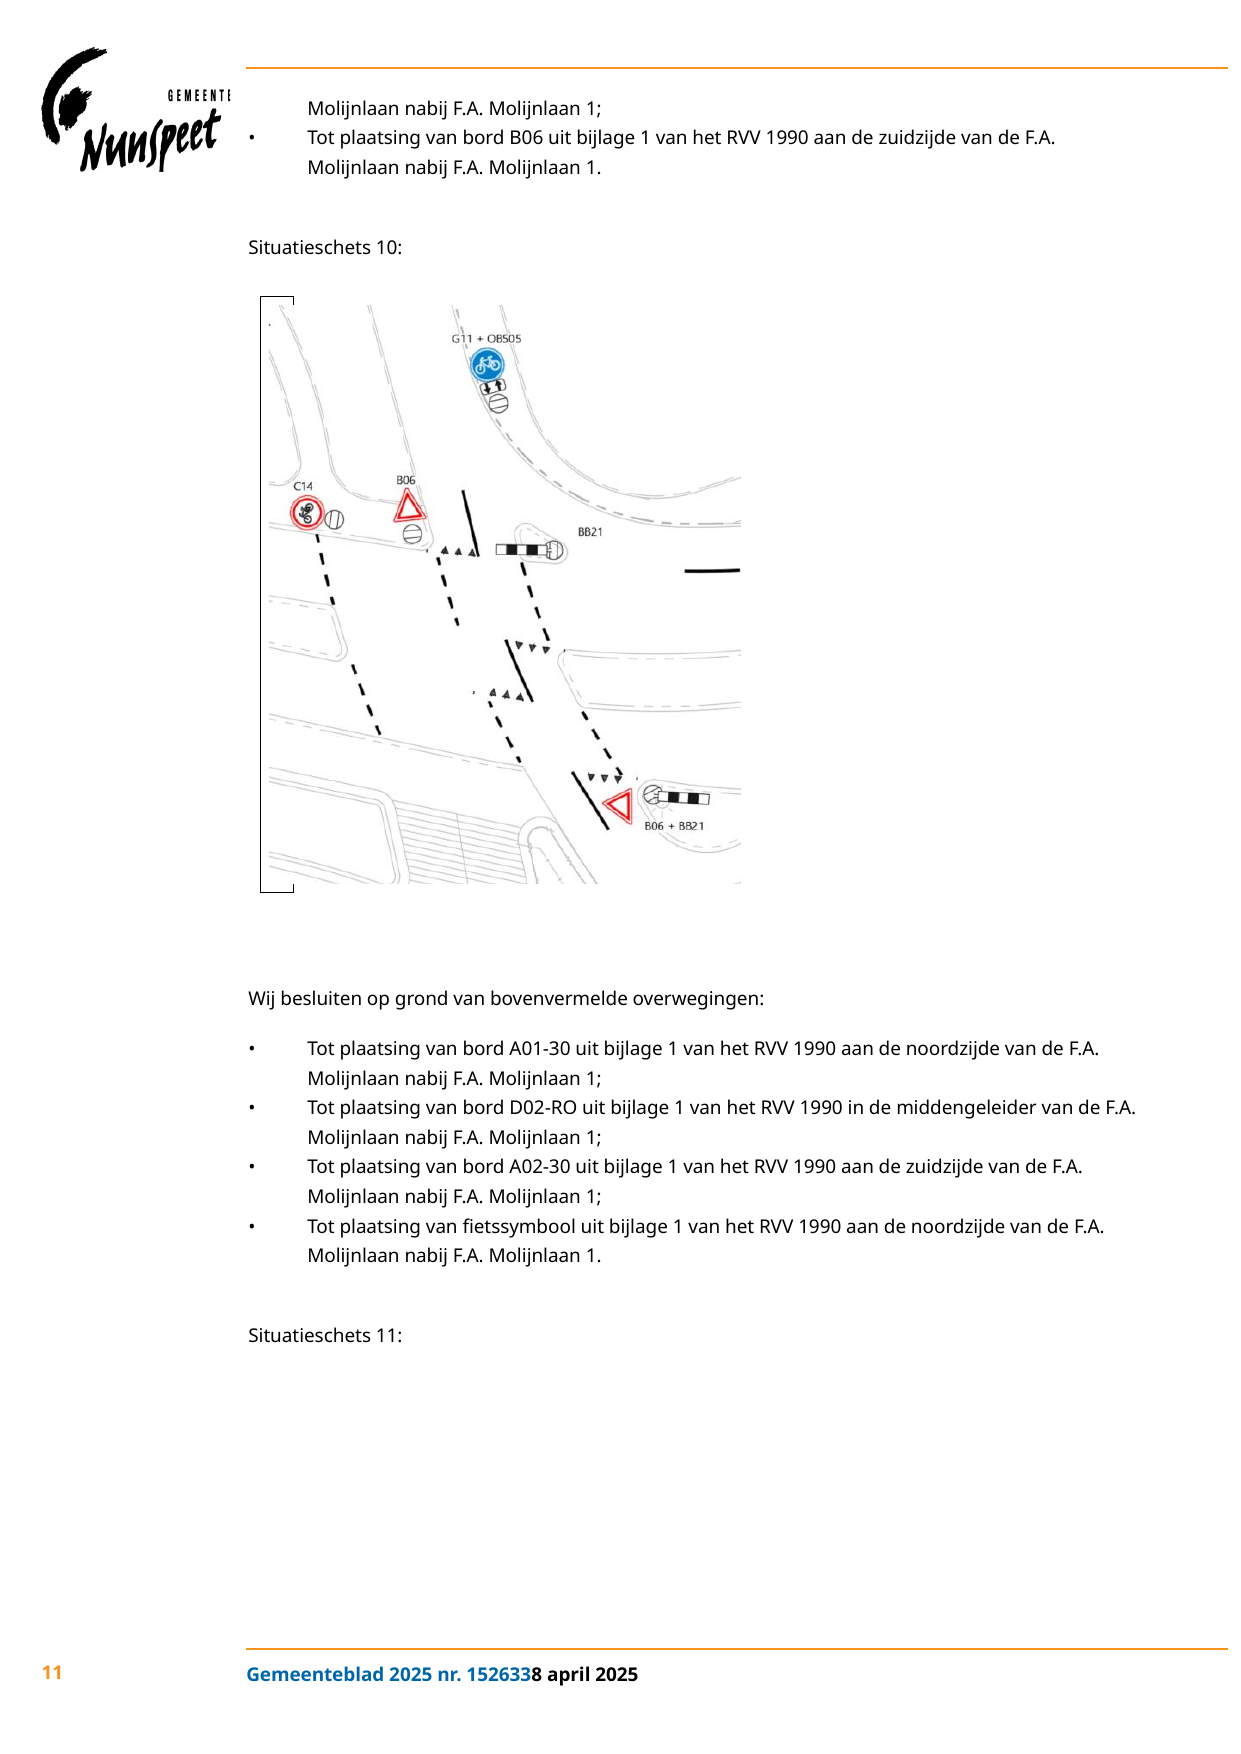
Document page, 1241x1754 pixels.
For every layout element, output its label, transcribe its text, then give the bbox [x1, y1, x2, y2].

list Tot plaatsing van bord A02-30 uit bijlage 1 van het RVV 1990 aan de zuidzijde van de F.A. Molijnlaan nabij F.A. Molijnlaan 1; [248, 1154, 1152, 1209]
list Tot plaatsing van bord A01-30 uit bijlage 1 van het RVV 1990 aan de noordzijde van de F.A. Molijnlaan nabij F.A. Molijnlaan 1; [248, 1035, 1152, 1091]
text Situatieschets 10: [248, 234, 1152, 260]
picture [41, 47, 231, 172]
list Tot plaatsing van bord B06 uit bijlage 1 van het RVV 1990 aan de zuidzijde van de F.A. Molijnlaan nabij F.A. Molijnlaan 1. [248, 124, 1152, 180]
text Situatieschets 11: [248, 1322, 1152, 1348]
text Wij besluiten op grond van bovenvermelde overwegingen: [248, 985, 1152, 1011]
list Tot plaatsing van bord D02-RO uit bijlage 1 van het RVV 1990 in de middengeleider van de F.A. Molijnlaan nabij F.A. Molijnlaan 1; [248, 1094, 1152, 1150]
list Molijnlaan nabij F.A. Molijnlaan 1; [248, 95, 1152, 121]
list Tot plaatsing van fietssymbool uit bijlage 1 van het RVV 1990 aan de noordzijde van de F.A. Molijnlaan nabij F.A. Molijnlaan 1. [248, 1213, 1152, 1268]
picture [268, 305, 742, 884]
